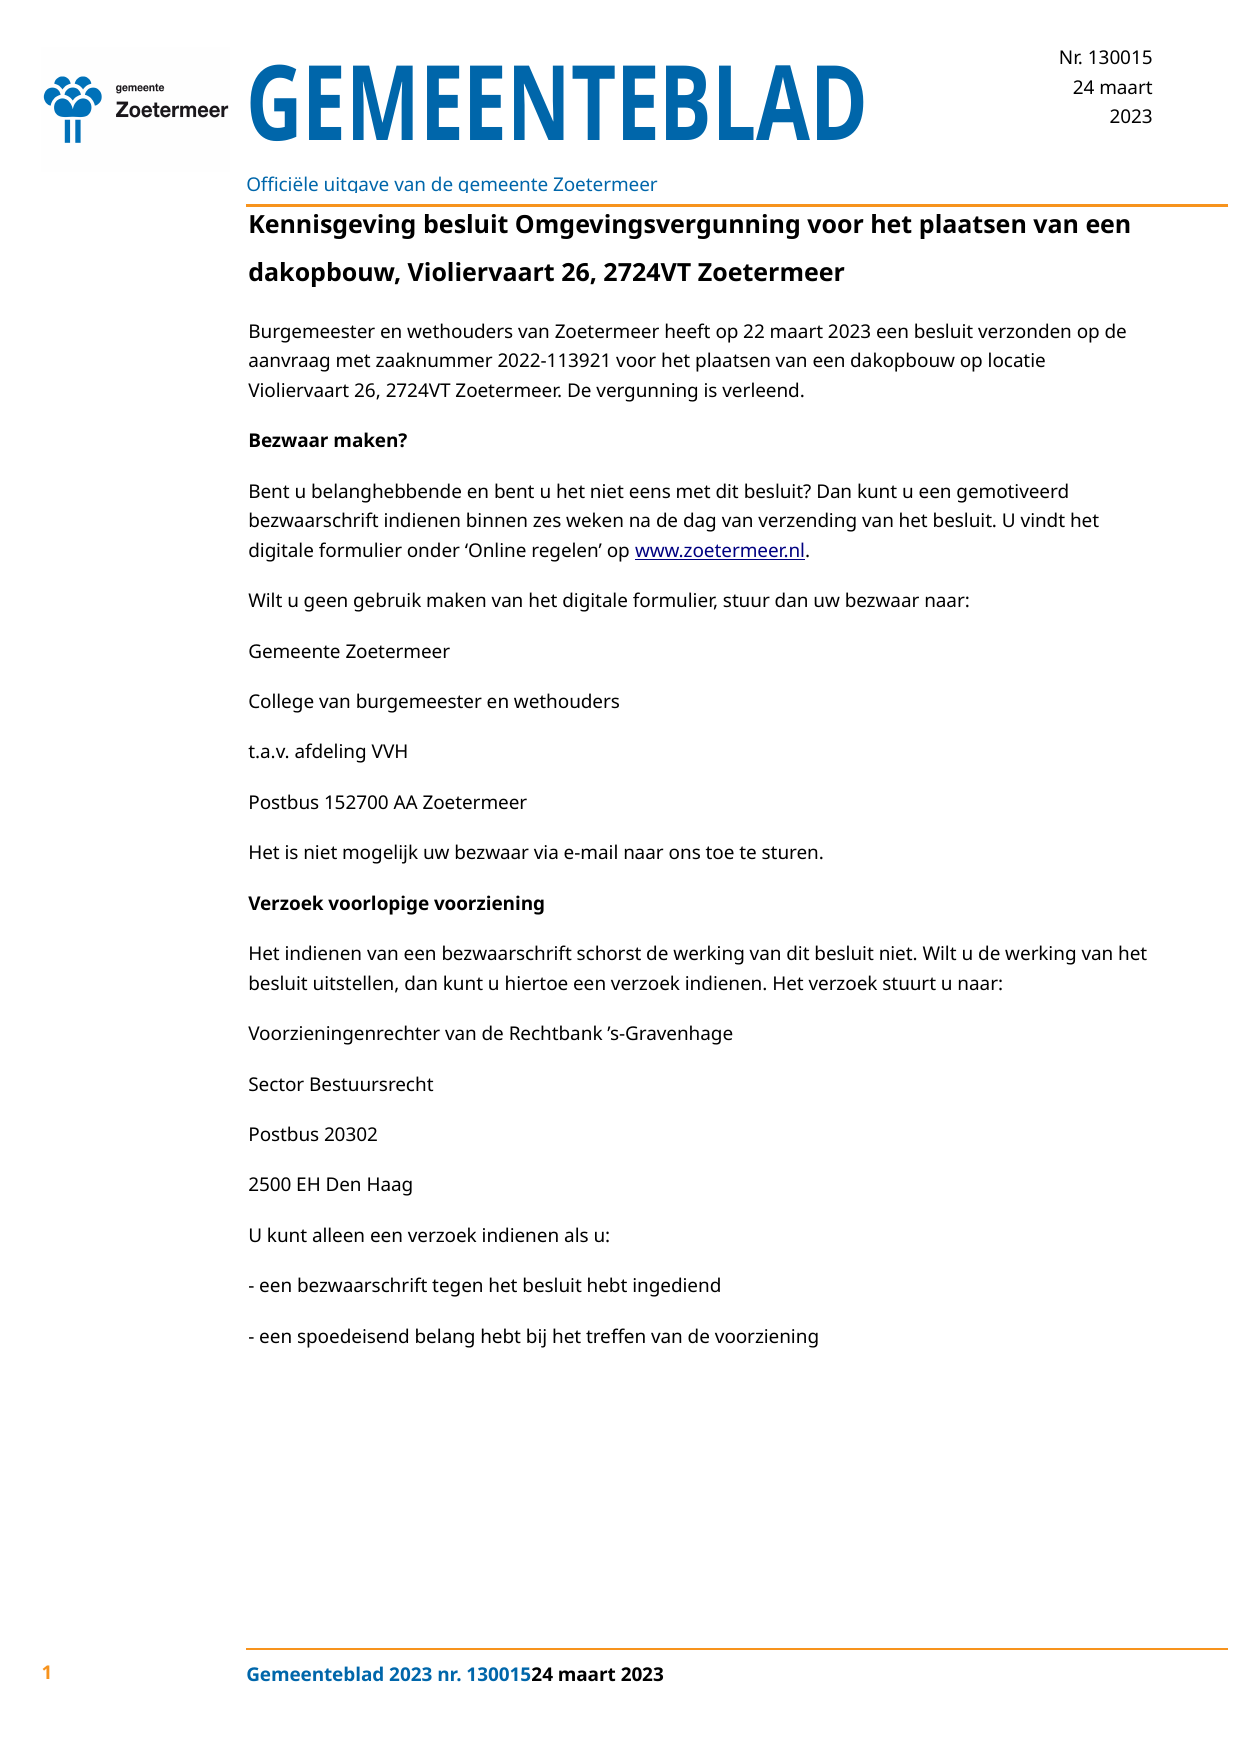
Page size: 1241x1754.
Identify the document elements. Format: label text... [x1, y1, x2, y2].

text - een bezwaarschrift tegen het besluit hebt ingediend [248, 1272, 1152, 1298]
text Verzoek voorlopige voorziening [248, 890, 1152, 916]
text Postbus 152700 AA Zoetermeer [248, 789, 1152, 815]
text t.a.v. afdeling VVH [248, 739, 1152, 764]
picture [41, 47, 231, 172]
text Gemeente Zoetermeer [248, 638, 1152, 664]
text Burgemeester en wethouders van Zoetermeer heeft op 22 maart 2023 een besluit verzonden op de aanvraag met zaaknummer 2022-113921 voor het plaatsen van een dakopbouw op locatie Violiervaart 26, 2724VT Zoetermeer. De vergunning is verleend. [248, 318, 1152, 403]
text Wilt u geen gebruik maken van het digitale formulier, stuur dan uw bezwaar naar: [248, 587, 1152, 613]
text College van burgemeester en wethouders [248, 688, 1152, 714]
text Bent u belanghebbende en bent u het niet eens met dit besluit? Dan kunt u een gemotiveerd bezwaarschrift indienen binnen zes weken na de dag van verzending van het besluit. U vindt het digitale formulier onder ‘Online regelen’ op www.zoetermeer.nl. [248, 478, 1152, 563]
text Het indienen van een bezwaarschrift schorst de werking van dit besluit niet. Wilt u de werking van het besluit uitstellen, dan kunt u hiertoe een verzoek indienen. Het verzoek stuurt u naar: [248, 940, 1152, 996]
text - een spoedeisend belang hebt bij het treffen van de voorziening [248, 1323, 1152, 1349]
text Voorzieningenrechter van de Rechtbank ’s-Gravenhage [248, 1020, 1152, 1046]
text Postbus 20302 [248, 1121, 1152, 1147]
text Het is niet mogelijk uw bezwaar via e-mail naar ons toe te sturen. [248, 839, 1152, 865]
text U kunt alleen een verzoek indienen als u: [248, 1222, 1152, 1248]
text Kennisgeving besluit Omgevingsvergunning voor het plaatsen van een dakopbouw, Violiervaart 26, 2724VT Zoetermeer [248, 207, 1152, 288]
text Bezwaar maken? [248, 427, 1152, 453]
text 2500 EH Den Haag [248, 1172, 1152, 1197]
text Sector Bestuursrecht [248, 1071, 1152, 1097]
